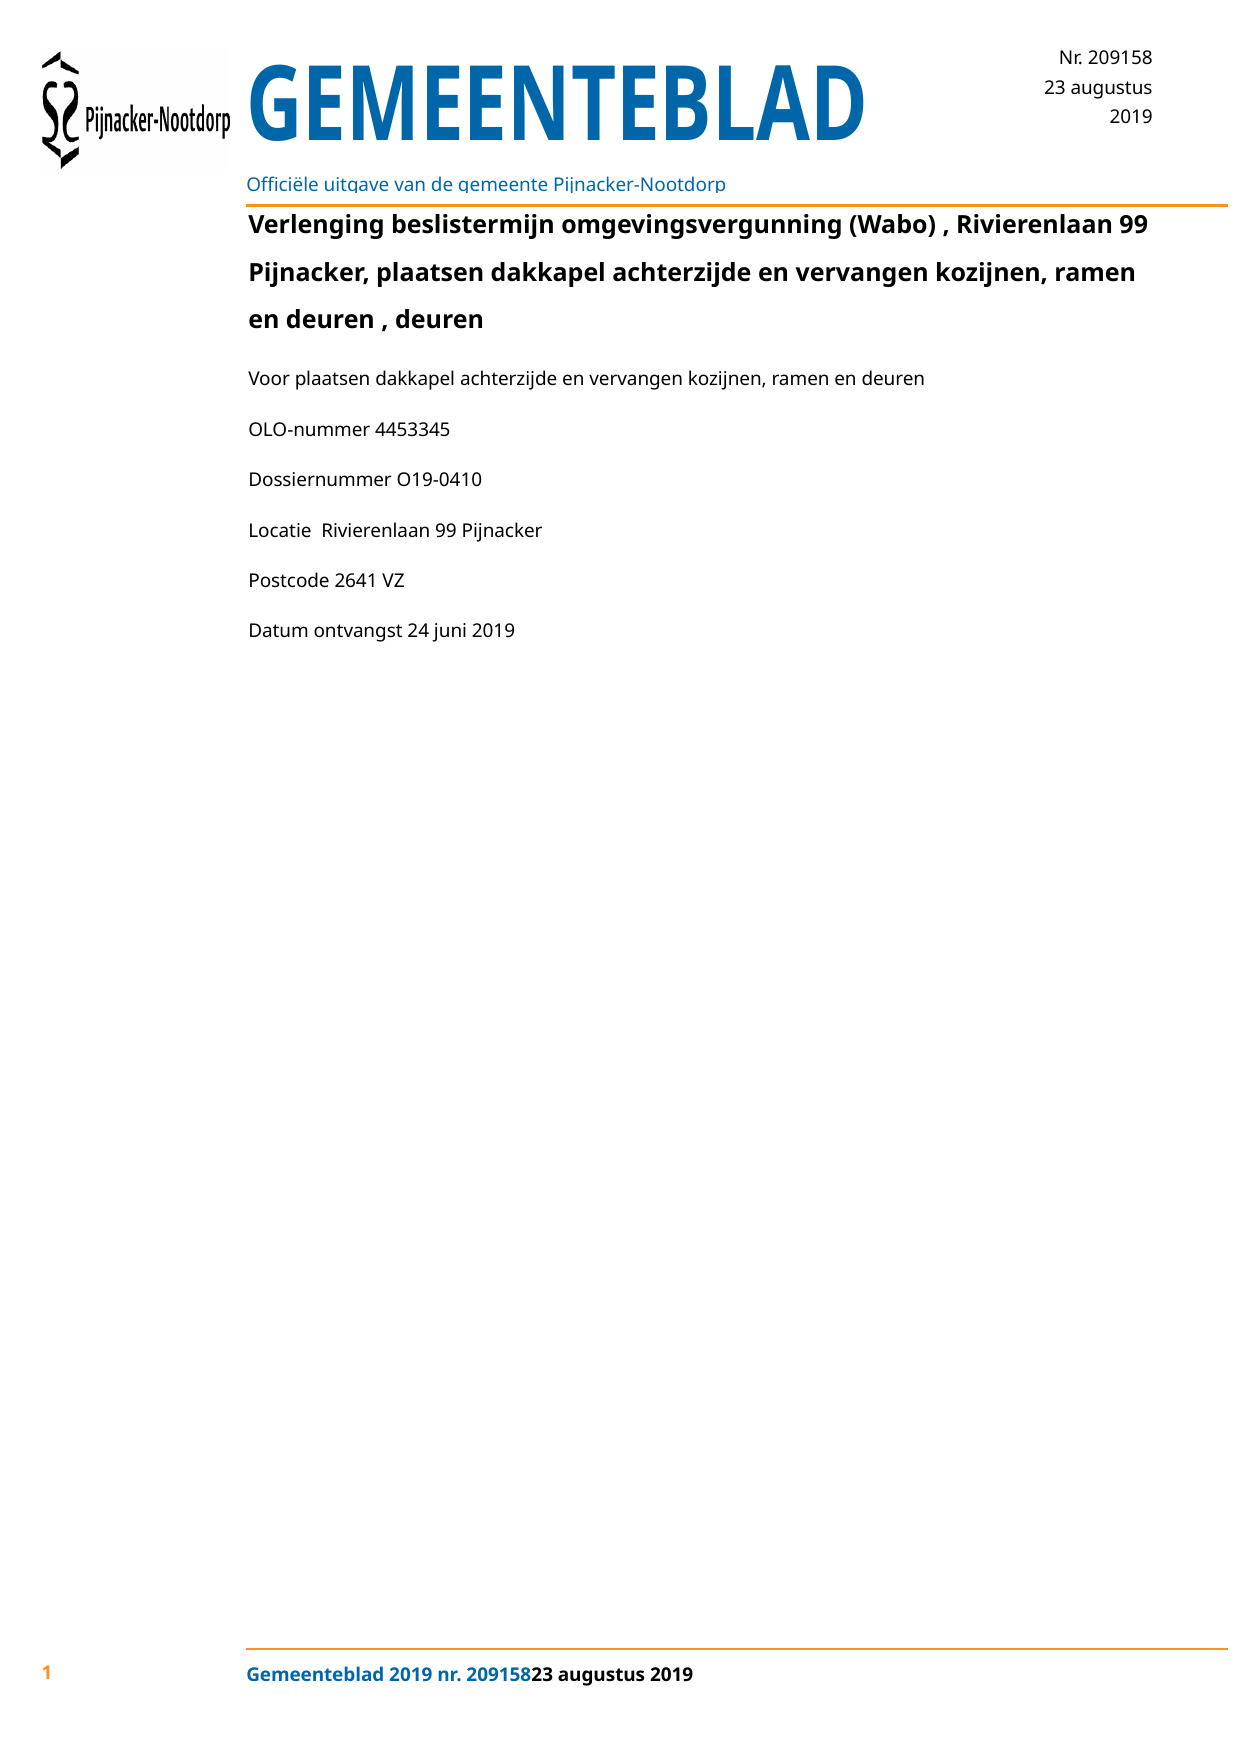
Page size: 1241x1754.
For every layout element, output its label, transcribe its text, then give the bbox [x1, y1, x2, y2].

text Locatie Rivierenlaan 99 Pijnacker [248, 517, 1152, 542]
picture [41, 47, 231, 172]
text Voor plaatsen dakkapel achterzijde en vervangen kozijnen, ramen en deuren [248, 366, 1152, 391]
text Dossiernummer O19-0410 [248, 466, 1152, 492]
text Postcode 2641 VZ [248, 567, 1152, 593]
text OLO-nummer 4453345 [248, 416, 1152, 442]
text Verlenging beslistermijn omgevingsvergunning (Wabo) , Rivierenlaan 99 Pijnacker, plaatsen dakkapel achterzijde en vervangen kozijnen, ramen en deuren , deuren [248, 207, 1152, 336]
text Datum ontvangst 24 juni 2019 [248, 618, 1152, 643]
